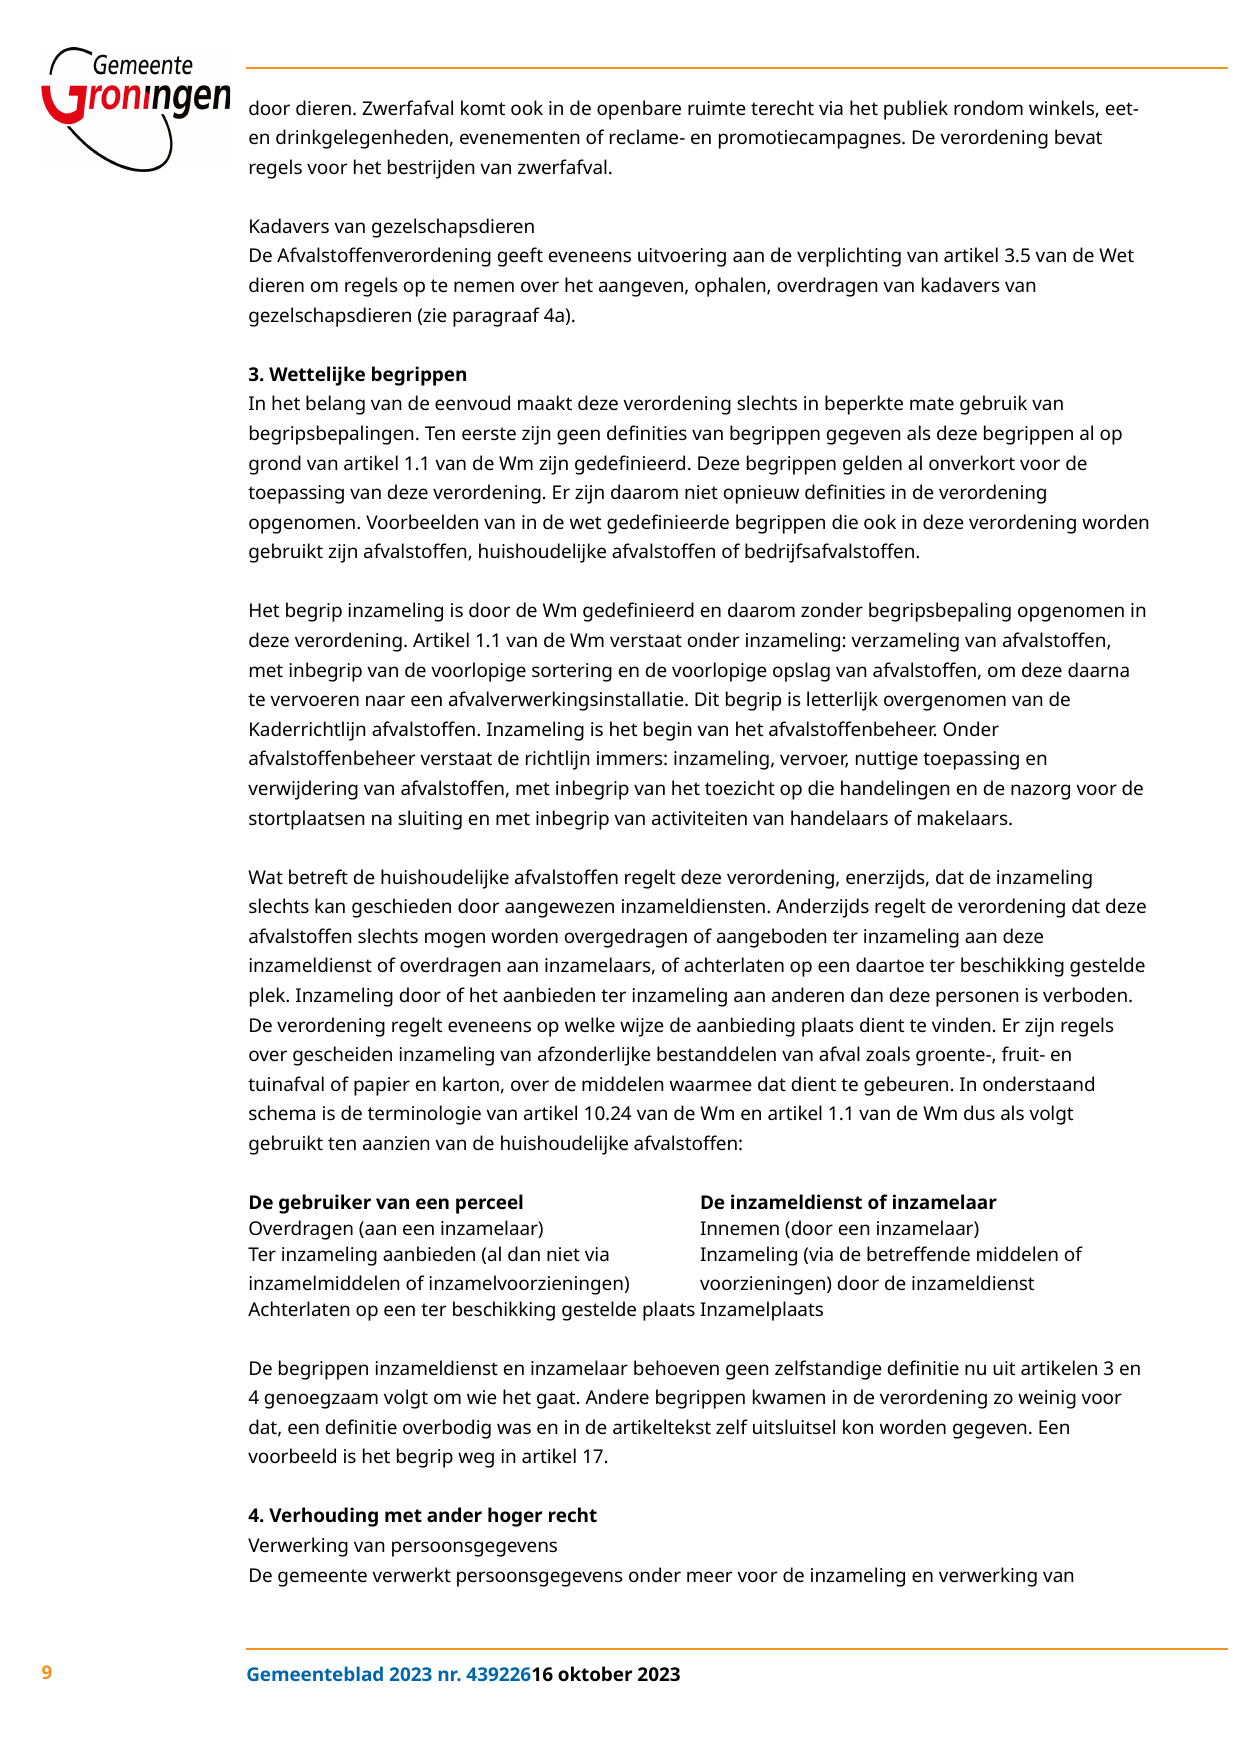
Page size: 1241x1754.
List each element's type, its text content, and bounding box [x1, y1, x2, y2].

table_cell Inzameling (via de betreffende middelen of voorzieningen) door de inzameldienst [700, 1241, 1152, 1296]
picture [41, 47, 231, 172]
text De Afvalstoffenverordening geeft eveneens uitvoering aan de verplichting van artikel 3.5 van de Wet dieren om regels op te nemen over het aangeven, ophalen, overdragen van kadavers van gezelschapsdieren (zie paragraaf 4a). [248, 243, 1152, 328]
text In het belang van de eenvoud maakt deze verordening slechts in beperkte mate gebruik van begripsbepalingen. Ten eerste zijn geen definities van begrippen gegeven als deze begrippen al op grond van artikel 1.1 van de Wm zijn gedefinieerd. Deze begrippen gelden al onverkort voor de toepassing van deze verordening. Er zijn daarom niet opnieuw definities in de verordening opgenomen. Voorbeelden van in de wet gedefinieerde begrippen die ook in deze verordening worden gebruikt zijn afvalstoffen, huishoudelijke afvalstoffen of bedrijfsafvalstoffen. [248, 391, 1152, 564]
text Kadavers van gezelschapsdieren [248, 213, 1152, 239]
text De begrippen inzameldienst en inzamelaar behoeven geen zelfstandige definitie nu uit artikelen 3 en 4 genoegzaam volgt om wie het gaat. Andere begrippen kwamen in de verordening zo weinig voor dat, een definitie overbodig was en in de artikeltekst zelf uitsluitsel kon worden gegeven. Een voorbeeld is het begrip weg in artikel 17. [248, 1355, 1152, 1469]
text De gemeente verwerkt persoonsgegevens onder meer voor de inzameling en verwerking van [248, 1562, 1152, 1588]
table_header De gebruiker van een perceel [248, 1190, 700, 1215]
table_cell Ter inzameling aanbieden (al dan niet via inzamelmiddelen of inzamelvoorzieningen) [248, 1241, 700, 1296]
table_cell Innemen (door een inzamelaar) [700, 1215, 1152, 1241]
text Verwerking van persoonsgegevens [248, 1532, 1152, 1558]
text Wat betreft de huishoudelijke afvalstoffen regelt deze verordening, enerzijds, dat de inzameling slechts kan geschieden door aangewezen inzameldiensten. Anderzijds regelt de verordening dat deze afvalstoffen slechts mogen worden overgedragen of aangeboden ter inzameling aan deze inzameldienst of overdragen aan inzamelaars, of achterlaten op een daartoe ter beschikking gestelde plek. Inzameling door of het aanbieden ter inzameling aan anderen dan deze personen is verboden. De verordening regelt eveneens op welke wijze de aanbieding plaats dient te vinden. Er zijn regels over gescheiden inzameling van afzonderlijke bestanddelen van afval zoals groente-, fruit- en tuinafval of papier en karton, over de middelen waarmee dat dient te gebeuren. In onderstaand schema is de terminologie van artikel 10.24 van de Wm en artikel 1.1 van de Wm dus als volgt gebruikt ten aanzien van de huishoudelijke afvalstoffen: [248, 864, 1152, 1156]
text door dieren. Zwerfafval komt ook in de openbare ruimte terecht via het publiek rondom winkels, eet- en drinkgelegenheden, evenementen of reclame- en promotiecampagnes. De verordening bevat regels voor het bestrijden van zwerfafval. [248, 95, 1152, 180]
text Het begrip inzameling is door de Wm gedefinieerd en daarom zonder begripsbepaling opgenomen in deze verordening. Artikel 1.1 van de Wm verstaat onder inzameling: verzameling van afvalstoffen, met inbegrip van de voorlopige sortering en de voorlopige opslag van afvalstoffen, om deze daarna te vervoeren naar een afvalverwerkingsinstallatie. Dit begrip is letterlijk overgenomen van de Kaderrichtlijn afvalstoffen. Inzameling is het begin van het afvalstoffenbeheer. Onder afvalstoffenbeheer verstaat de richtlijn immers: inzameling, vervoer, nuttige toepassing en verwijdering van afvalstoffen, met inbegrip van het toezicht op die handelingen en de nazorg voor de stortplaatsen na sluiting en met inbegrip van activiteiten van handelaars of makelaars. [248, 598, 1152, 831]
text 4. Verhouding met ander hoger recht [248, 1503, 1152, 1528]
table_cell Inzamelplaats [700, 1296, 1152, 1322]
table_cell Achterlaten op een ter beschikking gestelde plaats [248, 1296, 700, 1322]
table_header De inzameldienst of inzamelaar [700, 1190, 1152, 1215]
table_cell Overdragen (aan een inzamelaar) [248, 1215, 700, 1241]
text 3. Wettelijke begrippen [248, 361, 1152, 387]
